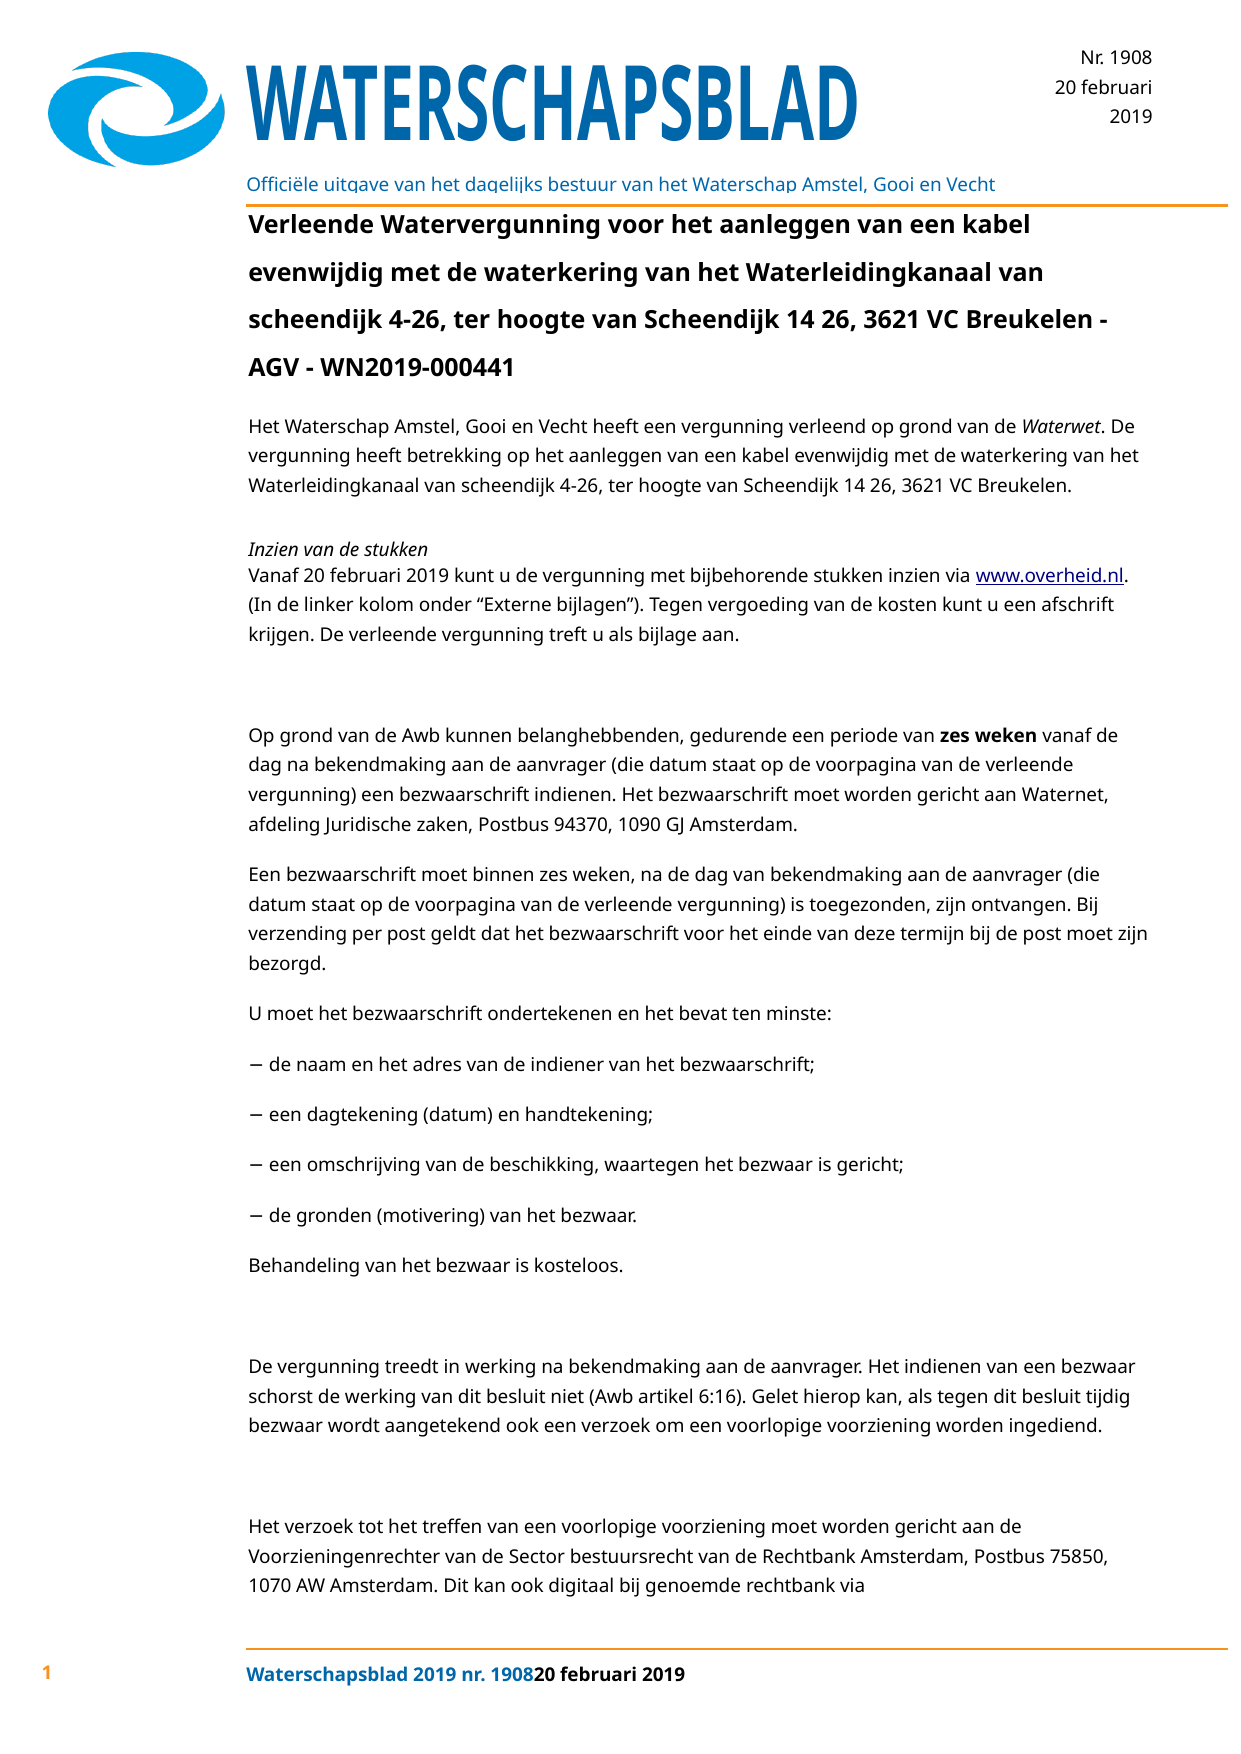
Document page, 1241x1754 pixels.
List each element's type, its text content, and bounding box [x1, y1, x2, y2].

text Verleende Watervergunning voor het aanleggen van een kabel evenwijdig met de waterkering van het Waterleidingkanaal van scheendijk 4-26, ter hoogte van Scheendijk 14 26, 3621 VC Breukelen - AGV - WN2019-000441 [248, 207, 1152, 384]
text − de naam en het adres van de indiener van het bezwaarschrift; [248, 1051, 1152, 1076]
text − de gronden (motivering) van het bezwaar. [248, 1202, 1152, 1228]
picture [41, 47, 231, 172]
text − een omschrijving van de beschikking, waartegen het bezwaar is gericht; [248, 1152, 1152, 1177]
text Een bezwaarschrift moet binnen zes weken, na de dag van bekendmaking aan de aanvrager (die datum staat op de voorpagina van de verleende vergunning) is toegezonden, zijn ontvangen. Bij verzending per post geldt dat het bezwaarschrift voor het einde van deze termijn bij de post moet zijn bezorgd. [248, 861, 1152, 976]
text Inzien van de stukken [248, 536, 1152, 562]
text Behandeling van het bezwaar is kosteloos. [248, 1252, 1152, 1278]
text Het Waterschap Amstel, Gooi en Vecht heeft een vergunning verleend op grond van de Waterwet. De vergunning heeft betrekking op het aanleggen van een kabel evenwijdig met de waterkering van het Waterleidingkanaal van scheendijk 4-26, ter hoogte van Scheendijk 14 26, 3621 VC Breukelen. [248, 413, 1152, 498]
text Op grond van de Awb kunnen belanghebbenden, gedurende een periode van zes weken vanaf de dag na bekendmaking aan de aanvrager (die datum staat op de voorpagina van de verleende vergunning) een bezwaarschrift indienen. Het bezwaarschrift moet worden gericht aan Waternet, afdeling Juridische zaken, Postbus 94370, 1090 GJ Amsterdam. [248, 722, 1152, 836]
text Het verzoek tot het treffen van een voorlopige voorziening moet worden gericht aan de Voorzieningenrechter van de Sector bestuursrecht van de Rechtbank Amsterdam, Postbus 75850, 1070 AW Amsterdam. Dit kan ook digitaal bij genoemde rechtbank via [248, 1513, 1152, 1598]
text De vergunning treedt in werking na bekendmaking aan de aanvrager. Het indienen van een bezwaar schorst de werking van dit besluit niet (Awb artikel 6:16). Gelet hierop kan, als tegen dit besluit tijdig bezwaar wordt aangetekend ook een verzoek om een voorlopige voorziening worden ingediend. [248, 1353, 1152, 1438]
text U moet het bezwaarschrift ondertekenen en het bevat ten minste: [248, 1000, 1152, 1026]
text − een dagtekening (datum) en handtekening; [248, 1101, 1152, 1127]
text Vanaf 20 februari 2019 kunt u de vergunning met bijbehorende stukken inzien via www.overheid.nl. (In de linker kolom onder “Externe bijlagen”). Tegen vergoeding van de kosten kunt u een afschrift krijgen. De verleende vergunning treft u als bijlage aan. [248, 562, 1152, 647]
